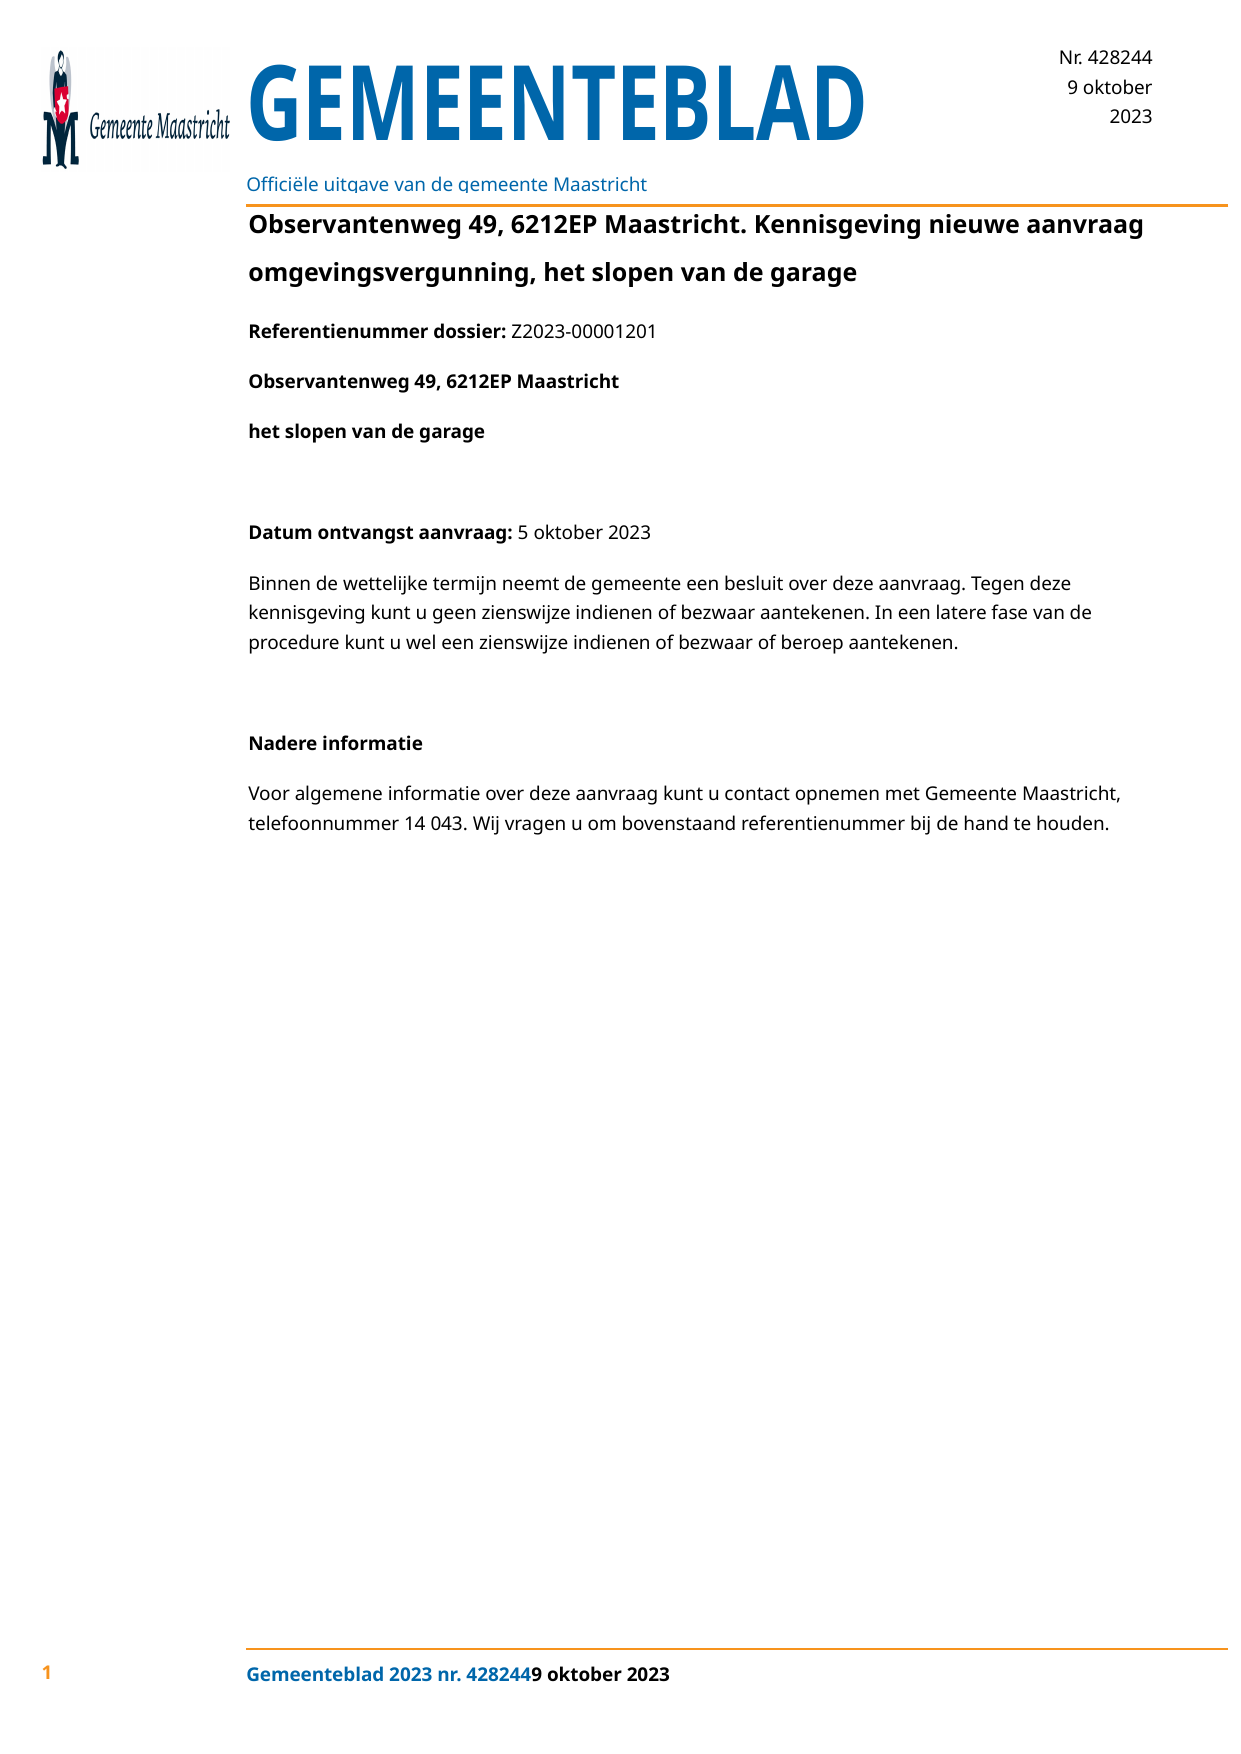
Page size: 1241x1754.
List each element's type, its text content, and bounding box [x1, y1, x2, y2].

text Nadere informatie [248, 730, 1152, 756]
text Voor algemene informatie over deze aanvraag kunt u contact opnemen met Gemeente Maastricht, telefoonnummer 14 043. Wij vragen u om bovenstaand referentienummer bij de hand te houden. [248, 780, 1152, 836]
text Observantenweg 49, 6212EP Maastricht. Kennisgeving nieuwe aanvraag omgevingsvergunning, het slopen van de garage [248, 207, 1152, 288]
text Datum ontvangst aanvraag: 5 oktober 2023 [248, 519, 1152, 545]
text het slopen van de garage [248, 419, 1152, 444]
text Referentienummer dossier: Z2023-00001201 [248, 318, 1152, 344]
text Binnen de wettelijke termijn neemt de gemeente een besluit over deze aanvraag. Tegen deze kennisgeving kunt u geen zienswijze indienen of bezwaar aantekenen. In een latere fase van de procedure kunt u wel een zienswijze indienen of bezwaar of beroep aantekenen. [248, 570, 1152, 655]
text Observantenweg 49, 6212EP Maastricht [248, 368, 1152, 394]
picture [41, 47, 231, 172]
